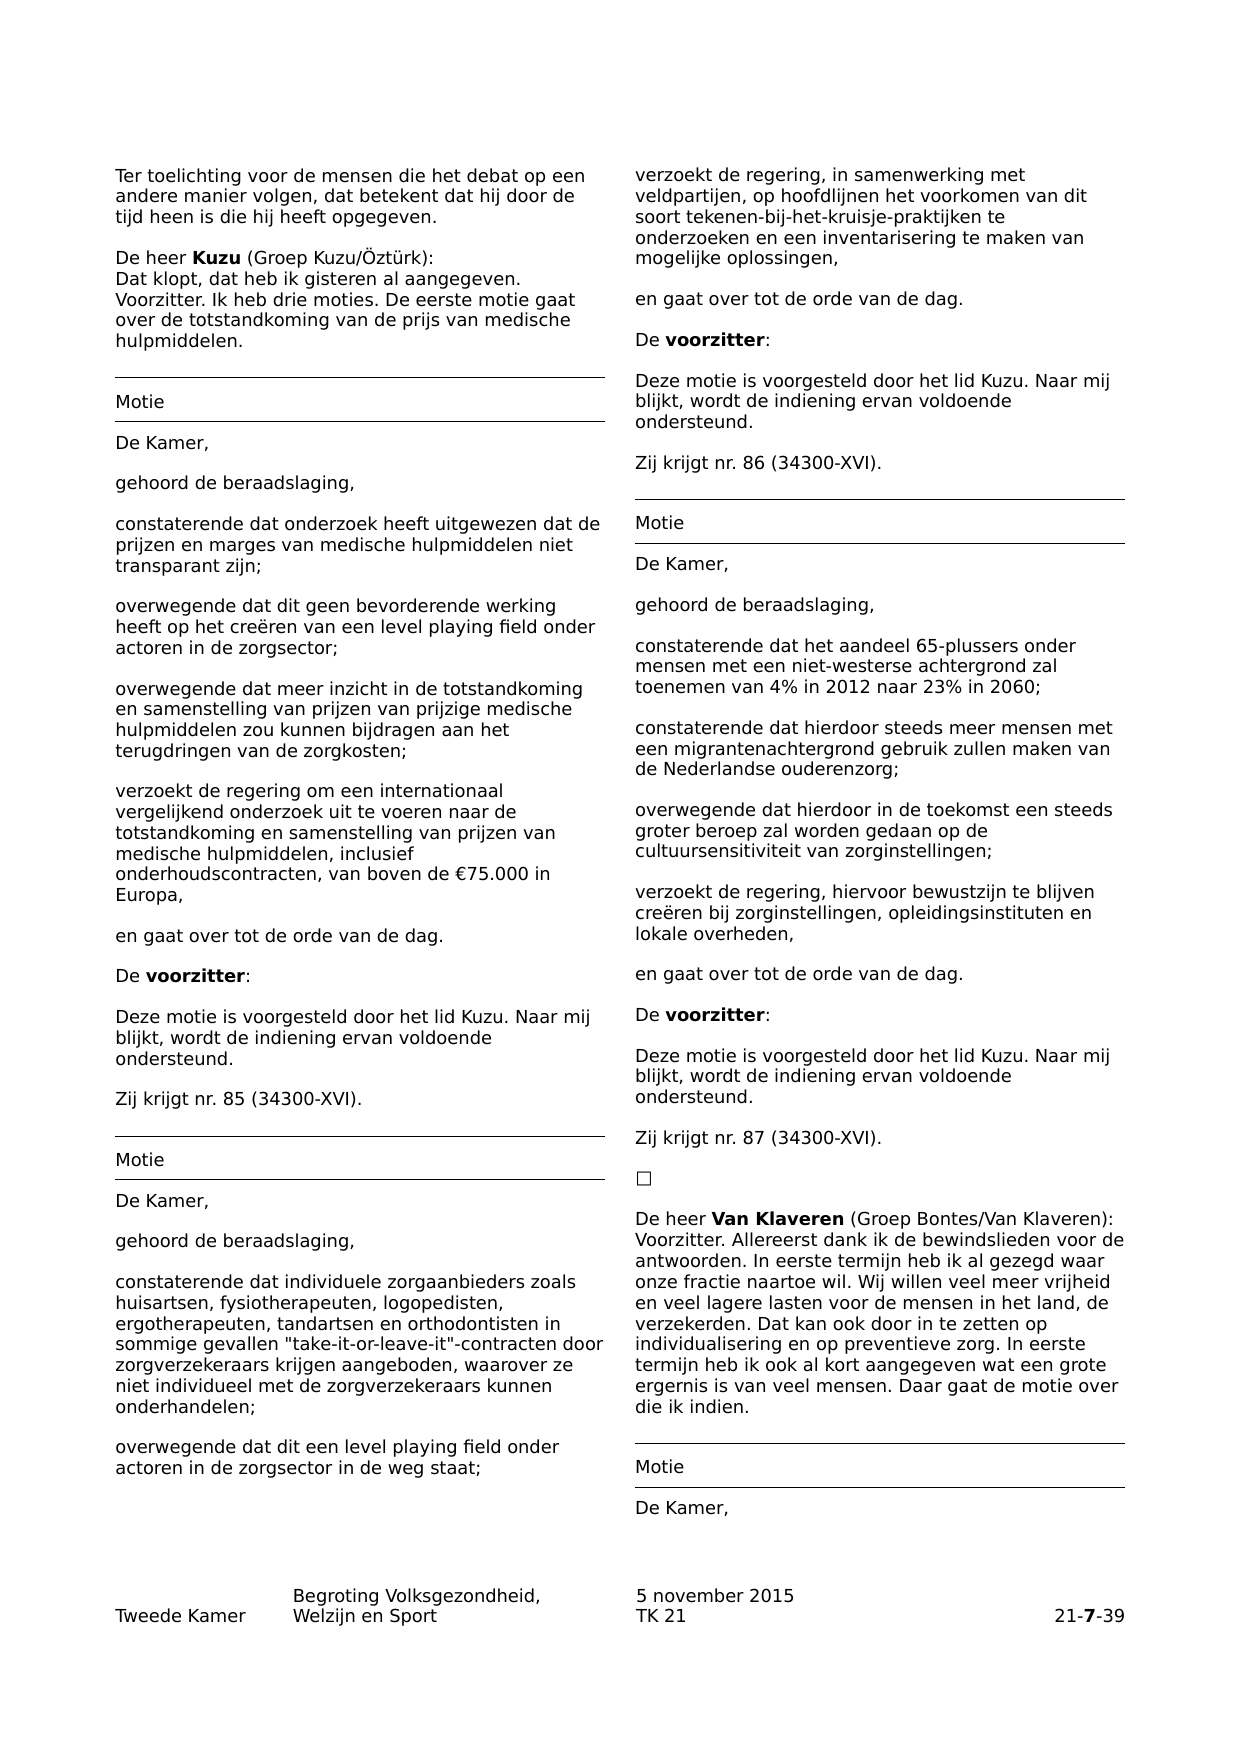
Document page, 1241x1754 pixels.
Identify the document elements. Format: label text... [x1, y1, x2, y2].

text Motie [115, 392, 605, 412]
text Zij krijgt nr. 85 (34300-XVI). [115, 1089, 605, 1110]
text ⬜ [635, 1168, 1125, 1189]
text De voorzitter: [115, 966, 605, 987]
text De Kamer, [635, 1498, 1125, 1519]
text Voorzitter. Ik heb drie moties. De eerste motie gaat over de totstandkoming van de prijs van medische hulpmiddelen. [115, 289, 605, 352]
text De voorzitter: [635, 330, 1125, 350]
text verzoekt de regering, in samenwerking met veldpartijen, op hoofdlijnen het voorkomen van dit soort tekenen-bij-het-kruisje-praktijken te onderzoeken en een inventarisering te maken van mogelijke oplossingen, [635, 165, 1125, 269]
text Motie [115, 1150, 605, 1171]
text Deze motie is voorgesteld door het lid Kuzu. Naar mij blijkt, wordt de indiening ervan voldoende ondersteund. [635, 370, 1125, 433]
text Zij krijgt nr. 86 (34300-XVI). [635, 453, 1125, 473]
text gehoord de beraadslaging, [115, 1231, 605, 1252]
text De Kamer, [635, 554, 1125, 575]
text overwegende dat dit een level playing field onder actoren in de zorgsector in de weg staat; [115, 1437, 605, 1479]
text verzoekt de regering, hiervoor bewustzijn te blijven creëren bij zorginstellingen, opleidingsinstituten en lokale overheden, [635, 882, 1125, 944]
text verzoekt de regering om een internationaal vergelijkend onderzoek uit te voeren naar de totstandkoming en samenstelling van prijzen van medische hulpmiddelen, inclusief onderhoudscontracten, van boven de €75.000 in Europa, [115, 781, 605, 906]
text Motie [635, 513, 1125, 534]
text constaterende dat het aandeel 65-plussers onder mensen met een niet-westerse achtergrond zal toenemen van 4% in 2012 naar 23% in 2060; [635, 635, 1125, 698]
text Dat klopt, dat heb ik gisteren al aangegeven. [115, 268, 605, 289]
text De heer Kuzu (Groep Kuzu/Öztürk): [115, 248, 605, 268]
text gehoord de beraadslaging, [635, 595, 1125, 615]
text overwegende dat meer inzicht in de totstandkoming en samenstelling van prijzen van prijzige medische hulpmiddelen zou kunnen bijdragen aan het terugdringen van de zorgkosten; [115, 678, 605, 761]
text Zij krijgt nr. 87 (34300-XVI). [635, 1128, 1125, 1148]
text en gaat over tot de orde van de dag. [635, 964, 1125, 985]
text overwegende dat dit geen bevorderende werking heeft op het creëren van een level playing field onder actoren in de zorgsector; [115, 596, 605, 658]
text Deze motie is voorgesteld door het lid Kuzu. Naar mij blijkt, wordt de indiening ervan voldoende ondersteund. [635, 1046, 1125, 1108]
text Motie [635, 1457, 1125, 1478]
text en gaat over tot de orde van de dag. [115, 926, 605, 946]
text Deze motie is voorgesteld door het lid Kuzu. Naar mij blijkt, wordt de indiening ervan voldoende ondersteund. [115, 1007, 605, 1069]
text De heer Van Klaveren (Groep Bontes/Van Klaveren): [635, 1209, 1125, 1230]
text De voorzitter: [635, 1005, 1125, 1026]
text De Kamer, [115, 432, 605, 453]
text gehoord de beraadslaging, [115, 473, 605, 494]
text constaterende dat onderzoek heeft uitgewezen dat de prijzen en marges van medische hulpmiddelen niet transparant zijn; [115, 514, 605, 576]
text Ter toelichting voor de mensen die het debat op een andere manier volgen, dat betekent dat hij door de tijd heen is die hij heeft opgegeven. [115, 165, 605, 228]
text Voorzitter. Allereerst dank ik de bewindslieden voor de antwoorden. In eerste termijn heb ik al gezegd waar onze fractie naartoe wil. Wij willen veel meer vrijheid en veel lagere lasten voor de mensen in het land, de verzekerden. Dat kan ook door in te zetten op individualisering en op preventieve zorg. In eerste termijn heb ik ook al kort aangegeven wat een grote ergernis is van veel mensen. Daar gaat de motie over die ik indien. [635, 1230, 1125, 1417]
text constaterende dat hierdoor steeds meer mensen met een migrantenachtergrond gebruik zullen maken van de Nederlandse ouderenzorg; [635, 718, 1125, 780]
text De Kamer, [115, 1191, 605, 1211]
text en gaat over tot de orde van de dag. [635, 289, 1125, 310]
text overwegende dat hierdoor in de toekomst een steeds groter beroep zal worden gedaan op de cultuursensitiviteit van zorginstellingen; [635, 800, 1125, 862]
text constaterende dat individuele zorgaanbieders zoals huisartsen, fysiotherapeuten, logopedisten, ergotherapeuten, tandartsen en orthodontisten in sommige gevallen "take-it-or-leave-it"-contracten door zorgverzekeraars krijgen aangeboden, waarover ze niet individueel met de zorgverzekeraars kunnen onderhandelen; [115, 1272, 605, 1417]
